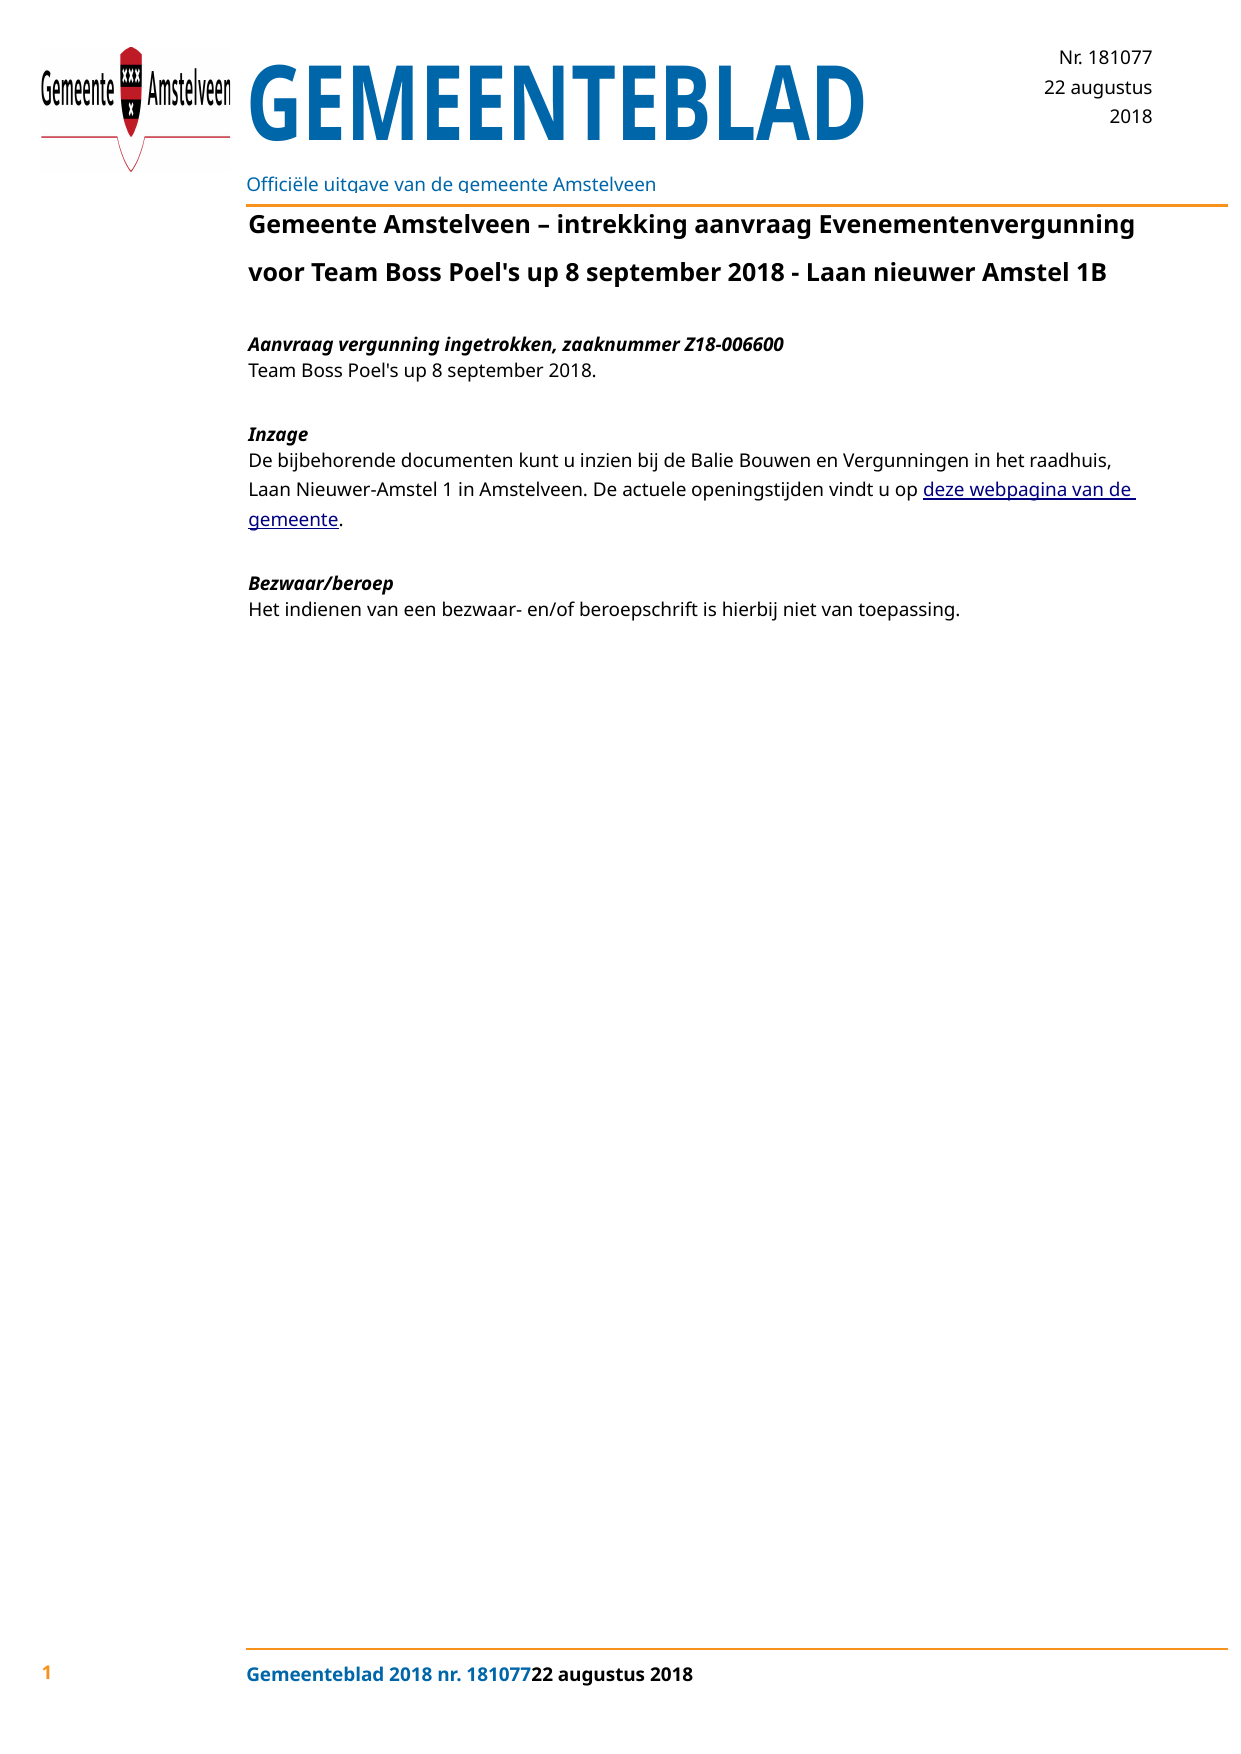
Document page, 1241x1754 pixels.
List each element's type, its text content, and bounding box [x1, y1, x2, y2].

text De bijbehorende documenten kunt u inzien bij de Balie Bouwen en Vergunningen in het raadhuis, Laan Nieuwer-Amstel 1 in Amstelveen. De actuele openingstijden vindt u op deze webpagina van de gemeente. [248, 447, 1152, 532]
text Bezwaar/beroep [248, 570, 1152, 596]
text Team Boss Poel's up 8 september 2018. [248, 357, 1152, 383]
text Inzage [248, 421, 1152, 447]
text Gemeente Amstelveen – intrekking aanvraag Evenementenvergunning voor Team Boss Poel's up 8 september 2018 - Laan nieuwer Amstel 1B [248, 207, 1152, 288]
text Aanvraag vergunning ingetrokken, zaaknummer Z18-006600 [248, 331, 1152, 357]
text Het indienen van een bezwaar- en/of beroepschrift is hierbij niet van toepassing. [248, 596, 1152, 621]
picture [41, 47, 231, 172]
